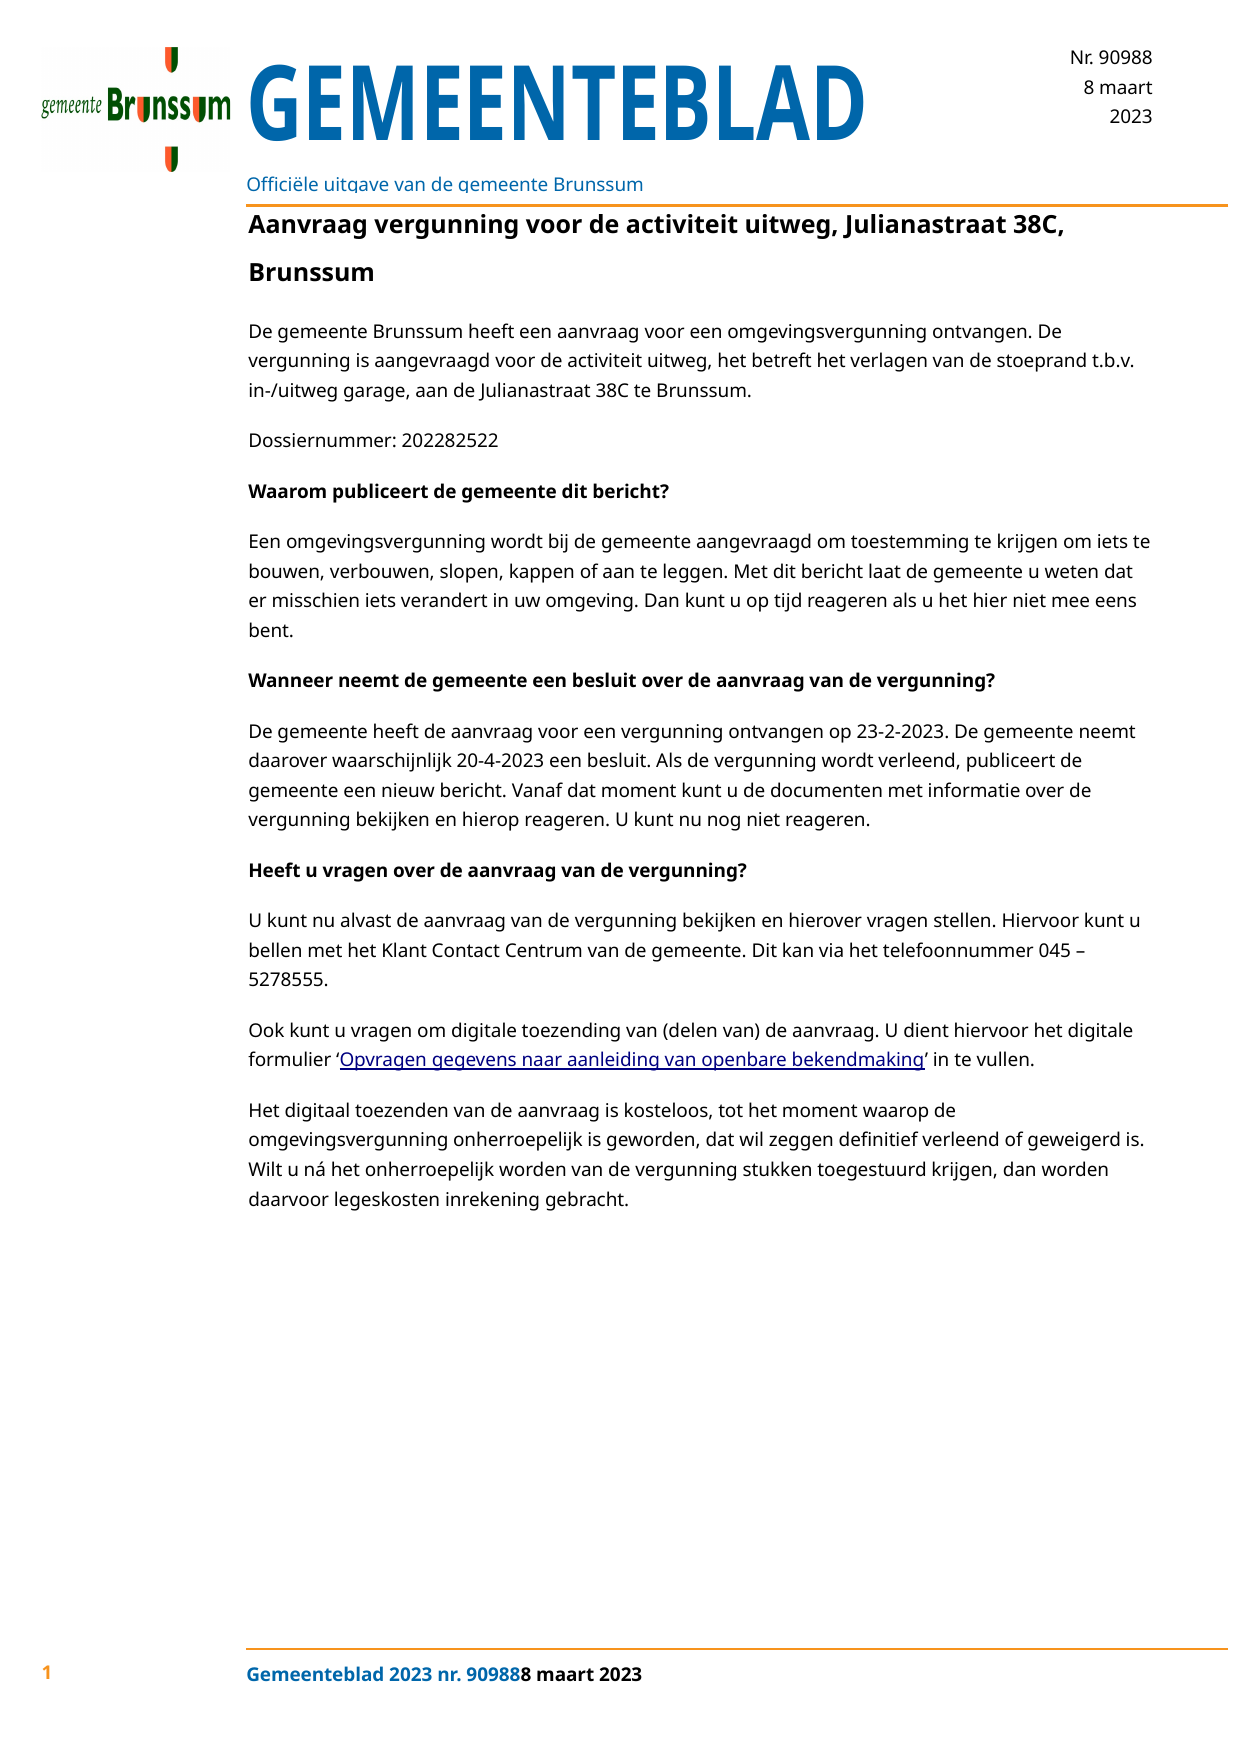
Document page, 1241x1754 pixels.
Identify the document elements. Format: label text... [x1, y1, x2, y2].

text Wanneer neemt de gemeente een besluit over de aanvraag van de vergunning? [248, 667, 1152, 693]
text Dossiernummer: 202282522 [248, 427, 1152, 453]
text Een omgevingsvergunning wordt bij de gemeente aangevraagd om toestemming te krijgen om iets te bouwen, verbouwen, slopen, kappen of aan te leggen. Met dit bericht laat de gemeente u weten dat er misschien iets verandert in uw omgeving. Dan kunt u op tijd reageren als u het hier niet mee eens bent. [248, 528, 1152, 643]
text De gemeente heeft de aanvraag voor een vergunning ontvangen op 23-2-2023. De gemeente neemt daarover waarschijnlijk 20-4-2023 een besluit. Als de vergunning wordt verleend, publiceert de gemeente een nieuw bericht. Vanaf dat moment kunt u de documenten met informatie over de vergunning bekijken en hierop reageren. U kunt nu nog niet reageren. [248, 718, 1152, 832]
text De gemeente Brunssum heeft een aanvraag voor een omgevingsvergunning ontvangen. De vergunning is aangevraagd voor de activiteit uitweg, het betreft het verlagen van de stoeprand t.b.v. in-/uitweg garage, aan de Julianastraat 38C te Brunssum. [248, 318, 1152, 403]
text Heeft u vragen over de aanvraag van de vergunning? [248, 857, 1152, 883]
text U kunt nu alvast de aanvraag van de vergunning bekijken en hierover vragen stellen. Hiervoor kunt u bellen met het Klant Contact Centrum van de gemeente. Dit kan via het telefoonnummer 045 – 5278555. [248, 907, 1152, 992]
picture [41, 47, 231, 172]
text Waarom publiceert de gemeente dit bericht? [248, 478, 1152, 504]
text Ook kunt u vragen om digitale toezending van (delen van) de aanvraag. U dient hiervoor het digitale formulier ‘Opvragen gegevens naar aanleiding van openbare bekendmaking’ in te vullen. [248, 1017, 1152, 1072]
text Aanvraag vergunning voor de activiteit uitweg, Julianastraat 38C, Brunssum [248, 207, 1152, 288]
text Het digitaal toezenden van de aanvraag is kosteloos, tot het moment waarop de omgevingsvergunning onherroepelijk is geworden, dat wil zeggen definitief verleend of geweigerd is. Wilt u ná het onherroepelijk worden van de vergunning stukken toegestuurd krijgen, dan worden daarvoor legeskosten inrekening gebracht. [248, 1097, 1152, 1212]
